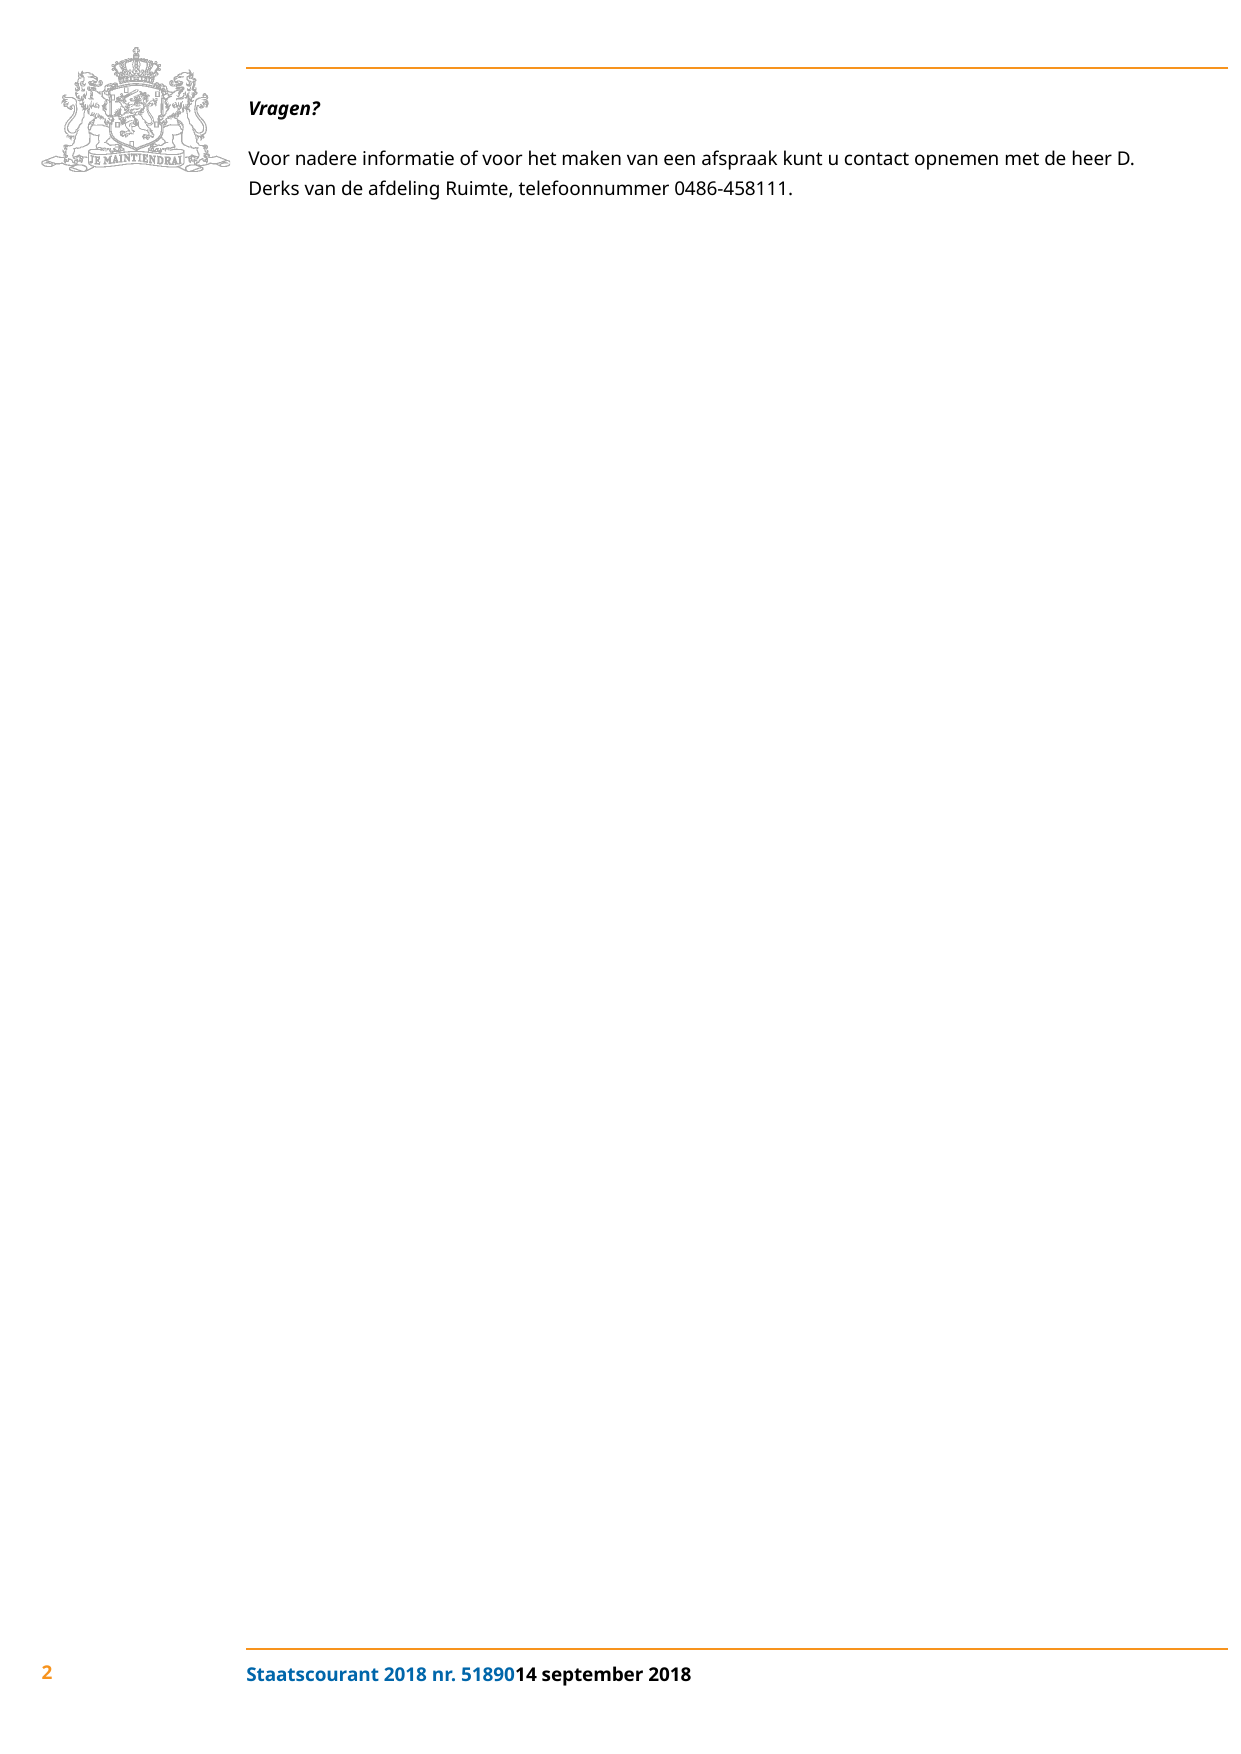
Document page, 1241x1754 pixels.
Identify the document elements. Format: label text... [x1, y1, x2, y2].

text Vragen? [248, 95, 1152, 121]
text Voor nadere informatie of voor het maken van een afspraak kunt u contact opnemen met de heer D. Derks van de afdeling Ruimte, telefoonnummer 0486-458111. [248, 145, 1152, 201]
picture [41, 47, 231, 172]
